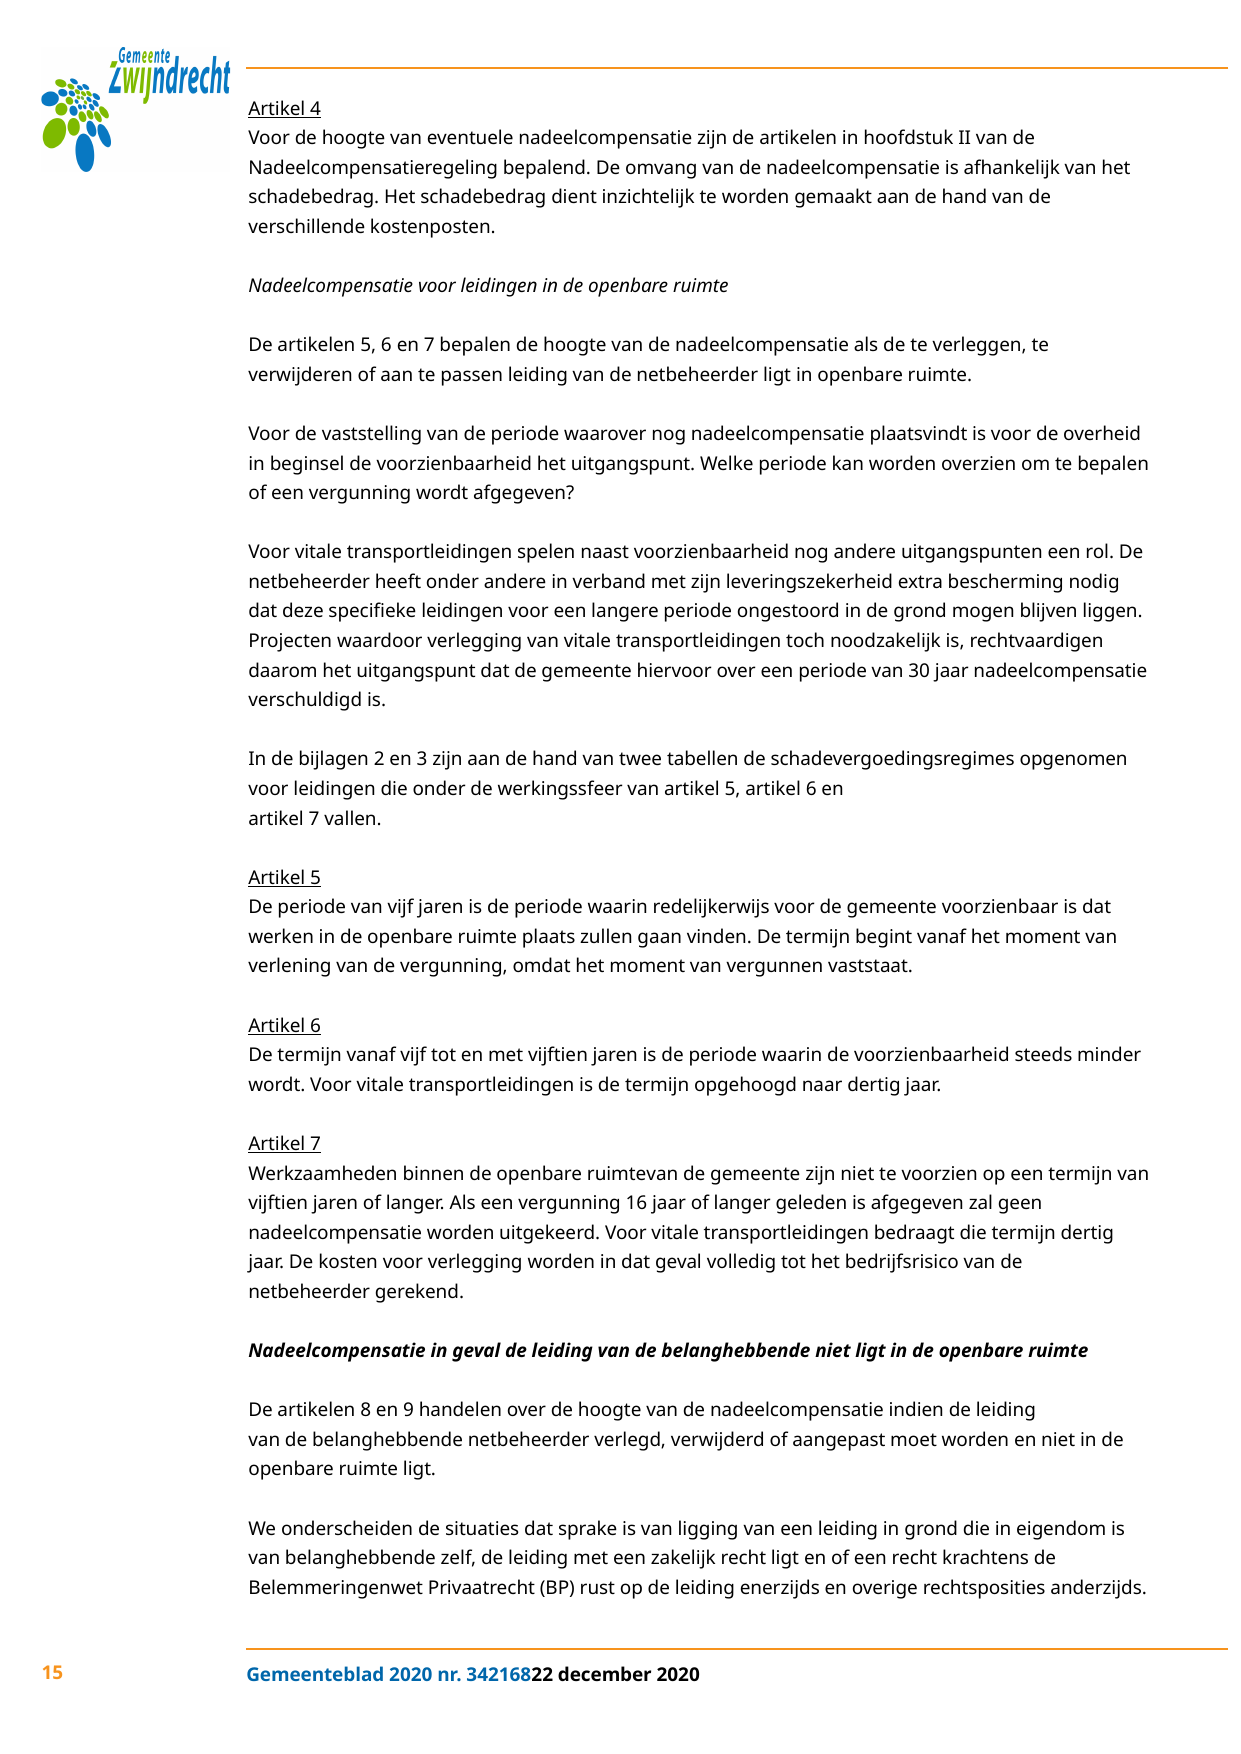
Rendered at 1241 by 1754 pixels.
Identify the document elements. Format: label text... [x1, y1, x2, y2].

text Voor vitale transportleidingen spelen naast voorzienbaarheid nog andere uitgangspunten een rol. De netbeheerder heeft onder andere in verband met zijn leveringszekerheid extra bescherming nodig dat deze specifieke leidingen voor een langere periode ongestoord in de grond mogen blijven liggen. Projecten waardoor verlegging van vitale transportleidingen toch noodzakelijk is, rechtvaardigen daarom het uitgangspunt dat de gemeente hiervoor over een periode van 30 jaar nadeelcompensatie verschuldigd is. [248, 538, 1152, 712]
text De artikelen 8 en 9 handelen over de hoogte van de nadeelcompensatie indien de leiding [248, 1396, 1152, 1422]
text netbeheerder gerekend. [248, 1278, 1152, 1304]
text Artikel 7 [248, 1130, 1152, 1156]
text De periode van vijf jaren is de periode waarin redelijkerwijs voor de gemeente voorzienbaar is dat werken in de openbare ruimte plaats zullen gaan vinden. De termijn begint vanaf het moment van verlening van de vergunning, omdat het moment van vergunnen vaststaat. [248, 893, 1152, 978]
text In de bijlagen 2 en 3 zijn aan de hand van twee tabellen de schadevergoedingsregimes opgenomen voor leidingen die onder de werkingssfeer van artikel 5, artikel 6 en [248, 746, 1152, 801]
text We onderscheiden de situaties dat sprake is van ligging van een leiding in grond die in eigendom is van belanghebbende zelf, de leiding met een zakelijk recht ligt en of een recht krachtens de Belemmeringenwet Privaatrecht (BP) rust op de leiding enerzijds en overige rechtsposities anderzijds. [248, 1515, 1152, 1600]
text artikel 7 vallen. [248, 805, 1152, 831]
text Nadeelcompensatie voor leidingen in de openbare ruimte [248, 272, 1152, 298]
text Nadeelcompensatie in geval de leiding van de belanghebbende niet ligt in de openbare ruimte [248, 1337, 1152, 1363]
text Voor de hoogte van eventuele nadeelcompensatie zijn de artikelen in hoofdstuk II van de Nadeelcompensatieregeling bepalend. De omvang van de nadeelcompensatie is afhankelijk van het schadebedrag. Het schadebedrag dient inzichtelijk te worden gemaakt aan de hand van de verschillende kostenposten. [248, 124, 1152, 239]
text van de belanghebbende netbeheerder verlegd, verwijderd of aangepast moet worden en niet in de openbare ruimte ligt. [248, 1426, 1152, 1481]
text Artikel 6 [248, 1012, 1152, 1038]
text Voor de vaststelling van de periode waarover nog nadeelcompensatie plaatsvindt is voor de overheid in beginsel de voorzienbaarheid het uitgangspunt. Welke periode kan worden overzien om te bepalen of een vergunning wordt afgegeven? [248, 420, 1152, 505]
text Artikel 5 [248, 864, 1152, 890]
text De termijn vanaf vijf tot en met vijftien jaren is de periode waarin de voorzienbaarheid steeds minder wordt. Voor vitale transportleidingen is de termijn opgehoogd naar dertig jaar. [248, 1041, 1152, 1097]
text Artikel 4 [248, 95, 1152, 121]
text De artikelen 5, 6 en 7 bepalen de hoogte van de nadeelcompensatie als de te verleggen, te verwijderen of aan te passen leiding van de netbeheerder ligt in openbare ruimte. [248, 331, 1152, 387]
text Werkzaamheden binnen de openbare ruimtevan de gemeente zijn niet te voorzien op een termijn van vijftien jaren of langer. Als een vergunning 16 jaar of langer geleden is afgegeven zal geen nadeelcompensatie worden uitgekeerd. Voor vitale transportleidingen bedraagt die termijn dertig jaar. De kosten voor verlegging worden in dat geval volledig tot het bedrijfsrisico van de [248, 1160, 1152, 1274]
picture [41, 47, 231, 172]
